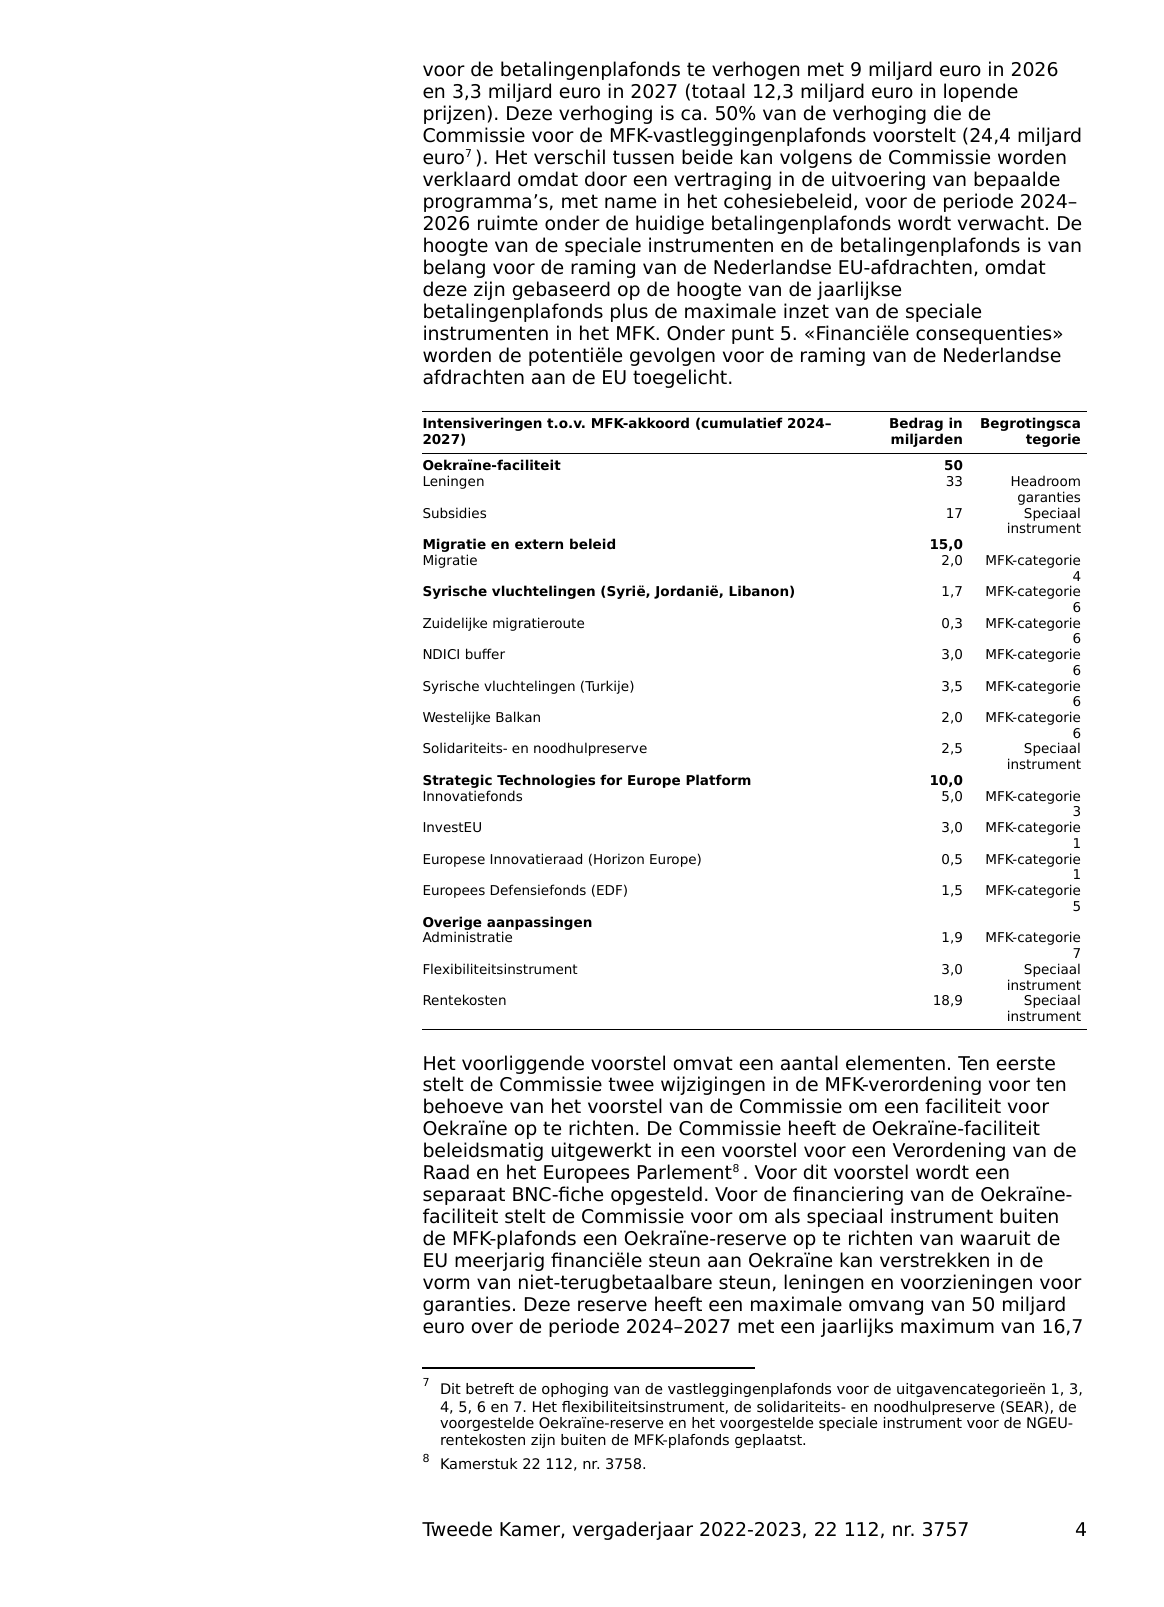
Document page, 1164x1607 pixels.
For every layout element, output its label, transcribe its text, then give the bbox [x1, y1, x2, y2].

table_cell 3,0 [850, 962, 968, 993]
table_cell MFK-categorie 7 [969, 930, 1087, 962]
table_cell InvestEU [422, 820, 850, 851]
table_cell MFK-categorie 6 [969, 647, 1087, 678]
table_cell [969, 914, 1087, 930]
table_cell 15,0 [850, 537, 968, 553]
table_cell MFK-categorie 6 [969, 616, 1087, 647]
table_cell [969, 537, 1087, 553]
table_cell Headroom garanties [969, 474, 1087, 505]
table_cell Speciaal instrument [969, 505, 1087, 537]
text Dit betreft de ophoging van de vastleggingenplafonds voor de uitgavencategorieën 1, 3, 4, 5, 6 en 7. Het flexibiliteitsinstrument, de solidariteits- en noodhulpreserve (SEAR), de voorgestelde Oekraïne-reserve en het voorgestelde speciale instrument voor de NGEU-rentekosten zijn buiten de MFK-plafonds geplaatst. [422, 1377, 1087, 1449]
table_cell 0,3 [850, 616, 968, 647]
table_header Bedrag in miljarden [850, 412, 968, 452]
text Het voorliggende voorstel omvat een aantal elementen. Ten eerste stelt de Commissie twee wijzigingen in de MFK-verordening voor ten behoeve van het voorstel van de Commissie om een faciliteit voor Oekraïne op te richten. De Commissie heeft de Oekraïne-faciliteit beleidsmatig uitgewerkt in een voorstel voor een Verordening van de Raad en het Europees Parlement. Voor dit voorstel wordt een separaat BNC-fiche opgesteld. Voor de financiering van de Oekraïne-faciliteit stelt de Commissie voor om als speciaal instrument buiten de MFK-plafonds een Oekraïne-reserve op te richten van waaruit de EU meerjarig financiële steun aan Oekraïne kan verstrekken in de vorm van niet-terugbetaalbare steun, leningen en voorzieningen voor garanties. Deze reserve heeft een maximale omvang van 50 miljard euro over de periode 2024–2027 met een jaarlijks maximum van 16,7 [422, 1052, 1087, 1338]
table_cell Administratie [422, 930, 850, 962]
table_cell Westelijke Balkan [422, 710, 850, 741]
table_cell MFK-categorie 6 [969, 710, 1087, 741]
table_cell [969, 773, 1087, 788]
text Kamerstuk 22 112, nr. 3758. [422, 1452, 1087, 1474]
table_cell NDICI buffer [422, 647, 850, 678]
table_cell 3,5 [850, 679, 968, 710]
table_cell MFK-categorie 3 [969, 789, 1087, 820]
table_cell Innovatiefonds [422, 789, 850, 820]
table_cell 5,0 [850, 789, 968, 820]
table_cell Subsidies [422, 505, 850, 537]
table_cell 10,0 [850, 773, 968, 788]
table_cell MFK-categorie 4 [969, 553, 1087, 584]
table_header Begrotingscategorie [969, 412, 1087, 452]
table_cell 0,5 [850, 851, 968, 883]
table_cell Europese Innovatieraad (Horizon Europe) [422, 851, 850, 883]
table_cell 3,0 [850, 820, 968, 851]
table_cell Syrische vluchtelingen (Turkije) [422, 679, 850, 710]
table_cell MFK-categorie 1 [969, 851, 1087, 883]
table_cell [969, 454, 1087, 474]
table_cell Overige aanpassingen [422, 914, 850, 930]
table_cell 2,0 [850, 553, 968, 584]
table_cell 3,0 [850, 647, 968, 678]
table_cell Flexibiliteitsinstrument [422, 962, 850, 993]
table_cell 50 [850, 454, 968, 474]
table_cell Strategic Technologies for Europe Platform [422, 773, 850, 788]
table_cell 1,7 [850, 584, 968, 616]
table_cell MFK-categorie 5 [969, 883, 1087, 914]
table_cell Rentekosten [422, 993, 850, 1029]
table_cell 2,5 [850, 741, 968, 773]
table_cell Europees Defensiefonds (EDF) [422, 883, 850, 914]
table_cell MFK-categorie 6 [969, 584, 1087, 616]
table_cell Solidariteits- en noodhulpreserve [422, 741, 850, 773]
table_cell Speciaal instrument [969, 741, 1087, 773]
table_cell Zuidelijke migratieroute [422, 616, 850, 647]
table_cell 33 [850, 474, 968, 505]
table_cell Migratie [422, 553, 850, 584]
table_cell MFK-categorie 6 [969, 679, 1087, 710]
table_cell MFK-categorie 1 [969, 820, 1087, 851]
table_cell Leningen [422, 474, 850, 505]
table_cell Speciaal instrument [969, 993, 1087, 1029]
table_cell Migratie en extern beleid [422, 537, 850, 553]
table_cell 1,9 [850, 930, 968, 962]
table_cell [850, 914, 968, 930]
table_cell Oekraïne-faciliteit [422, 454, 850, 474]
table_cell Syrische vluchtelingen (Syrië, Jordanië, Libanon) [422, 584, 850, 616]
table_cell 18,9 [850, 993, 968, 1029]
table_cell Speciaal instrument [969, 962, 1087, 993]
table_cell 2,0 [850, 710, 968, 741]
table_cell 1,5 [850, 883, 968, 914]
text voor de betalingenplafonds te verhogen met 9 miljard euro in 2026 en 3,3 miljard euro in 2027 (totaal 12,3 miljard euro in lopende prijzen). Deze verhoging is ca. 50% van de verhoging die de Commissie voor de MFK-vastleggingenplafonds voorstelt (24,4 miljard euro). Het verschil tussen beide kan volgens de Commissie worden verklaard omdat door een vertraging in de uitvoering van bepaalde programma’s, met name in het cohesiebeleid, voor de periode 2024–2026 ruimte onder de huidige betalingenplafonds wordt verwacht. De hoogte van de speciale instrumenten en de betalingenplafonds is van belang voor de raming van de Nederlandse EU-afdrachten, omdat deze zijn gebaseerd op de hoogte van de jaarlijkse betalingenplafonds plus de maximale inzet van de speciale instrumenten in het MFK. Onder punt 5. «Financiële consequenties» worden de potentiële gevolgen voor de raming van de Nederlandse afdrachten aan de EU toegelicht. [422, 59, 1087, 389]
table_cell 17 [850, 505, 968, 537]
table_header Intensiveringen t.o.v. MFK-akkoord (cumulatief 2024–2027) [422, 412, 850, 452]
